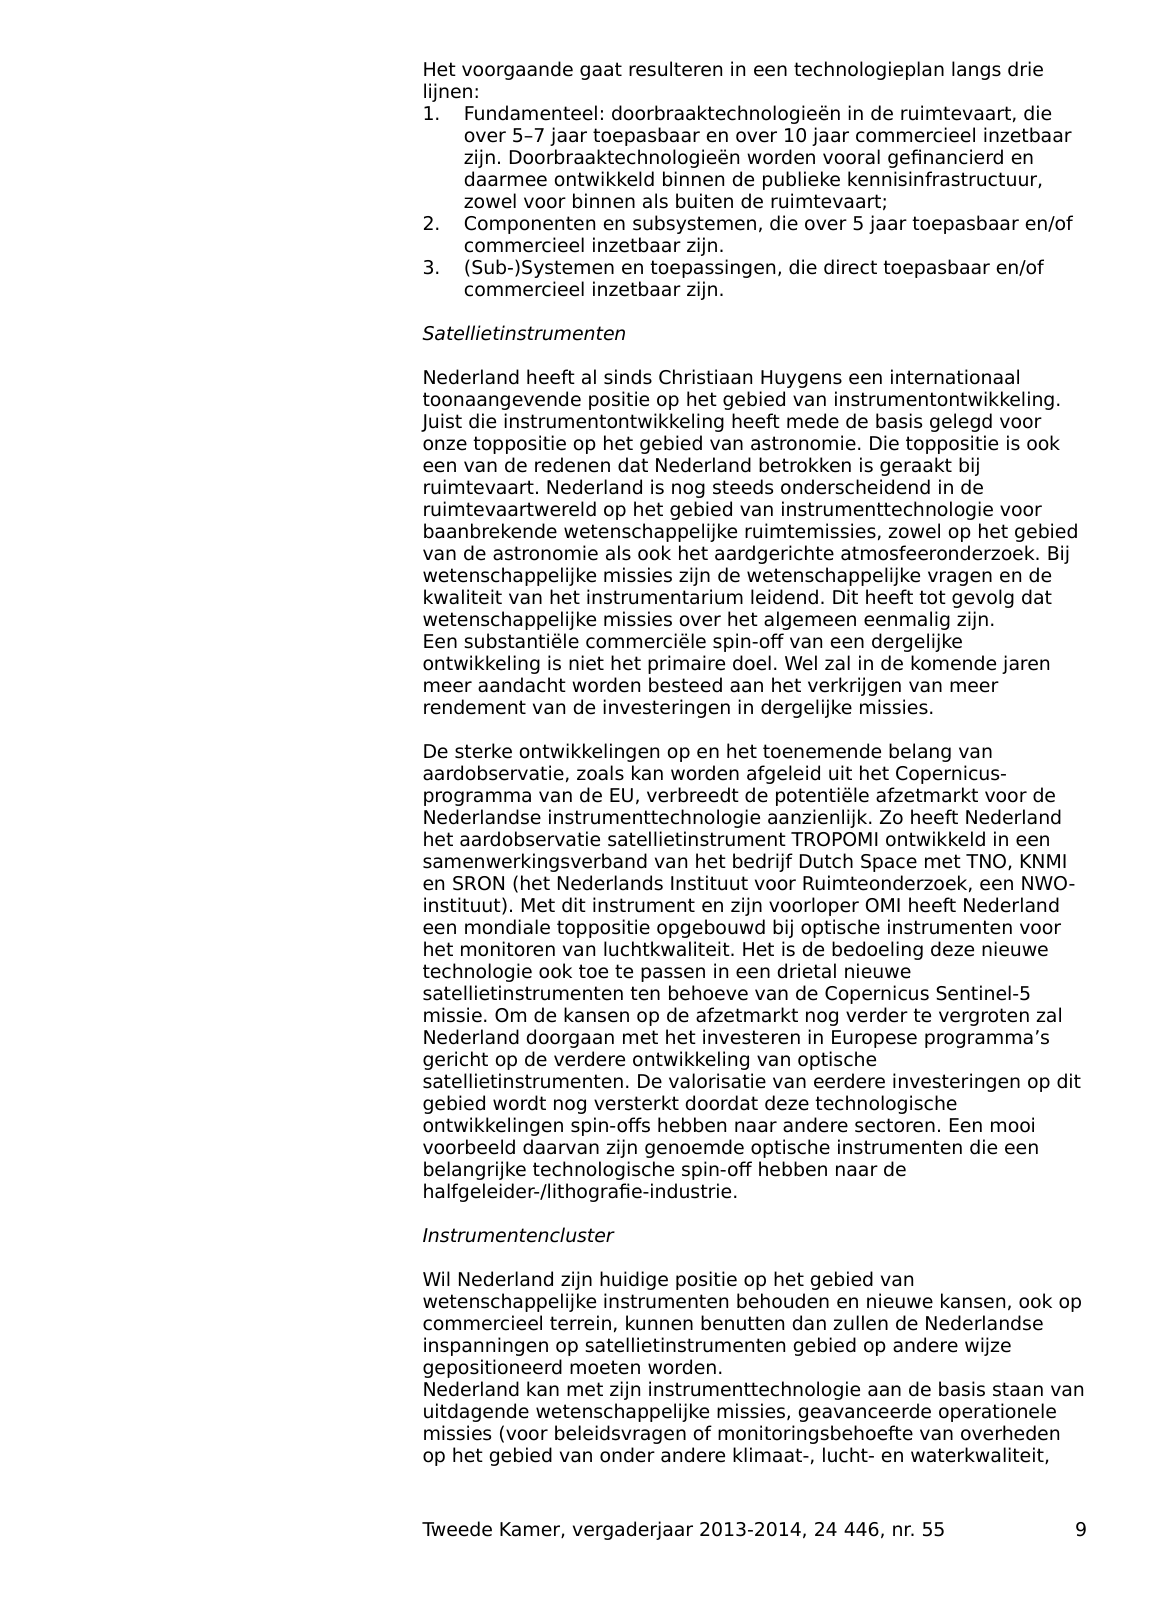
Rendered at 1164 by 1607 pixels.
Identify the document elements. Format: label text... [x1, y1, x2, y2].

text 2. Componenten en subsystemen, die over 5 jaar toepasbaar en/of commercieel inzetbaar zijn. [422, 213, 1087, 257]
text 3. (Sub-)Systemen en toepassingen, die direct toepasbaar en/of commercieel inzetbaar zijn. [422, 257, 1087, 301]
text 1. Fundamenteel: doorbraaktechnologieën in de ruimtevaart, die over 5–7 jaar toepasbaar en over 10 jaar commercieel inzetbaar zijn. Doorbraaktechnologieën worden vooral gefinancierd en daarmee ontwikkeld binnen de publieke kennisinfrastructuur, zowel voor binnen als buiten de ruimtevaart; [422, 103, 1087, 213]
text Nederland kan met zijn instrumenttechnologie aan de basis staan van uitdagende wetenschappelijke missies, geavanceerde operationele missies (voor beleidsvragen of monitoringsbehoefte van overheden op het gebied van onder andere klimaat-, lucht- en waterkwaliteit, [422, 1379, 1087, 1467]
text Nederland heeft al sinds Christiaan Huygens een internationaal toonaangevende positie op het gebied van instrumentontwikkeling. Juist die instrumentontwikkeling heeft mede de basis gelegd voor onze toppositie op het gebied van astronomie. Die toppositie is ook een van de redenen dat Nederland betrokken is geraakt bij ruimtevaart. Nederland is nog steeds onderscheidend in de ruimtevaartwereld op het gebied van instrumenttechnologie voor baanbrekende wetenschappelijke ruimtemissies, zowel op het gebied van de astronomie als ook het aardgerichte atmosfeeronderzoek. Bij wetenschappelijke missies zijn de wetenschappelijke vragen en de kwaliteit van het instrumentarium leidend. Dit heeft tot gevolg dat wetenschappelijke missies over het algemeen eenmalig zijn. [422, 367, 1087, 631]
text Het voorgaande gaat resulteren in een technologieplan langs drie lijnen: [422, 59, 1087, 103]
subtitle Instrumentencluster [422, 1225, 1087, 1247]
subtitle Satellietinstrumenten [422, 323, 1087, 345]
text Een substantiële commerciële spin-off van een dergelijke ontwikkeling is niet het primaire doel. Wel zal in de komende jaren meer aandacht worden besteed aan het verkrijgen van meer rendement van de investeringen in dergelijke missies. [422, 631, 1087, 719]
text De sterke ontwikkelingen op en het toenemende belang van aardobservatie, zoals kan worden afgeleid uit het Copernicus-programma van de EU, verbreedt de potentiële afzetmarkt voor de Nederlandse instrumenttechnologie aanzienlijk. Zo heeft Nederland het aardobservatie satellietinstrument TROPOMI ontwikkeld in een samenwerkingsverband van het bedrijf Dutch Space met TNO, KNMI en SRON (het Nederlands Instituut voor Ruimteonderzoek, een NWO-instituut). Met dit instrument en zijn voorloper OMI heeft Nederland een mondiale toppositie opgebouwd bij optische instrumenten voor het monitoren van luchtkwaliteit. Het is de bedoeling deze nieuwe technologie ook toe te passen in een drietal nieuwe satellietinstrumenten ten behoeve van de Copernicus Sentinel-5 missie. Om de kansen op de afzetmarkt nog verder te vergroten zal Nederland doorgaan met het investeren in Europese programma’s gericht op de verdere ontwikkeling van optische satellietinstrumenten. De valorisatie van eerdere investeringen op dit gebied wordt nog versterkt doordat deze technologische ontwikkelingen spin-offs hebben naar andere sectoren. Een mooi voorbeeld daarvan zijn genoemde optische instrumenten die een belangrijke technologische spin-off hebben naar de halfgeleider-/lithografie-industrie. [422, 741, 1087, 1203]
text Wil Nederland zijn huidige positie op het gebied van wetenschappelijke instrumenten behouden en nieuwe kansen, ook op commercieel terrein, kunnen benutten dan zullen de Nederlandse inspanningen op satellietinstrumenten gebied op andere wijze gepositioneerd moeten worden. [422, 1269, 1087, 1379]
